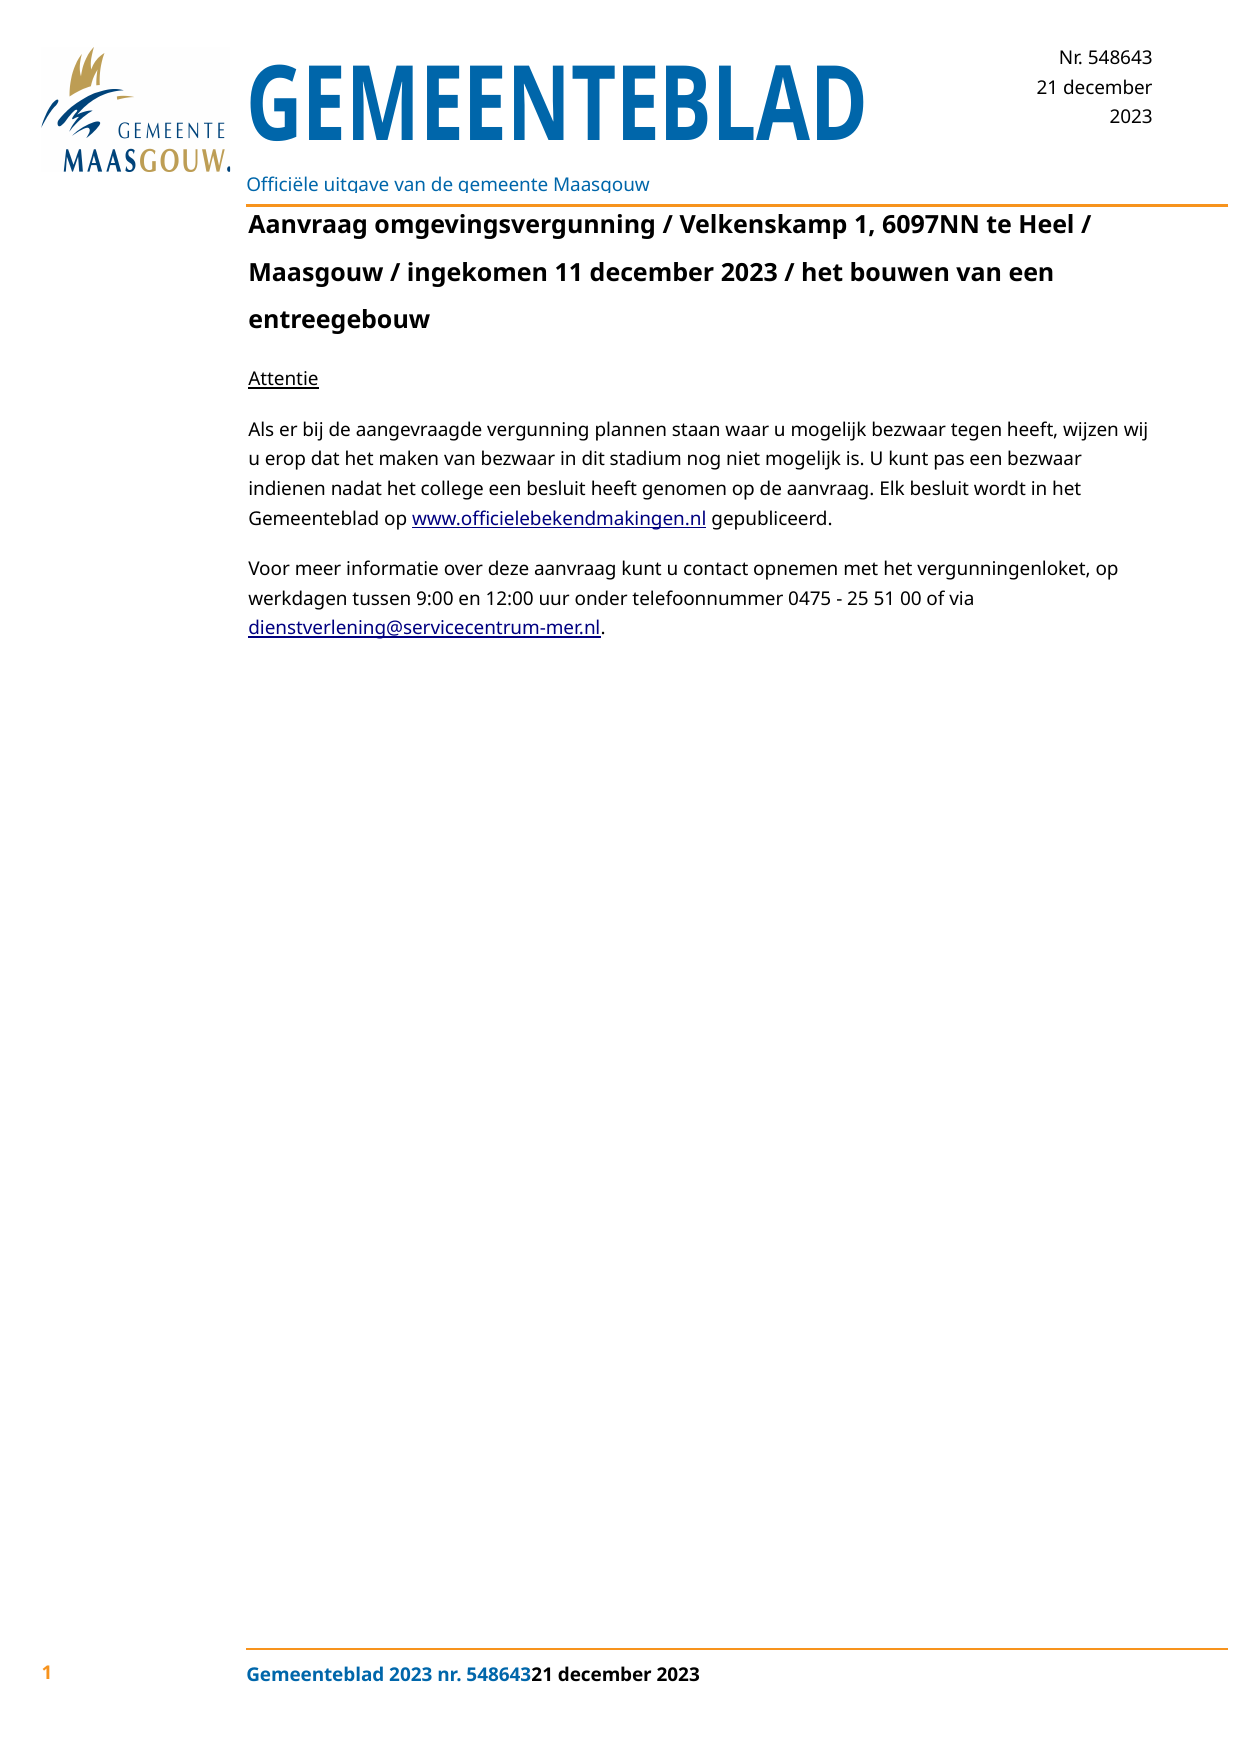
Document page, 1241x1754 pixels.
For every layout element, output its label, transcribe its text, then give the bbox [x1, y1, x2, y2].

picture [41, 47, 231, 172]
text Aanvraag omgevingsvergunning / Velkenskamp 1, 6097NN te Heel / Maasgouw / ingekomen 11 december 2023 / het bouwen van een entreegebouw [248, 207, 1152, 336]
text Attentie [248, 366, 1152, 391]
text Als er bij de aangevraagde vergunning plannen staan waar u mogelijk bezwaar tegen heeft, wijzen wij u erop dat het maken van bezwaar in dit stadium nog niet mogelijk is. U kunt pas een bezwaar indienen nadat het college een besluit heeft genomen op de aanvraag. Elk besluit wordt in het Gemeenteblad op www.officielebekendmakingen.nl gepubliceerd. [248, 416, 1152, 530]
text Voor meer informatie over deze aanvraag kunt u contact opnemen met het vergunningenloket, op werkdagen tussen 9:00 en 12:00 uur onder telefoonnummer 0475 - 25 51 00 of via dienstverlening@servicecentrum-mer.nl. [248, 555, 1152, 640]
